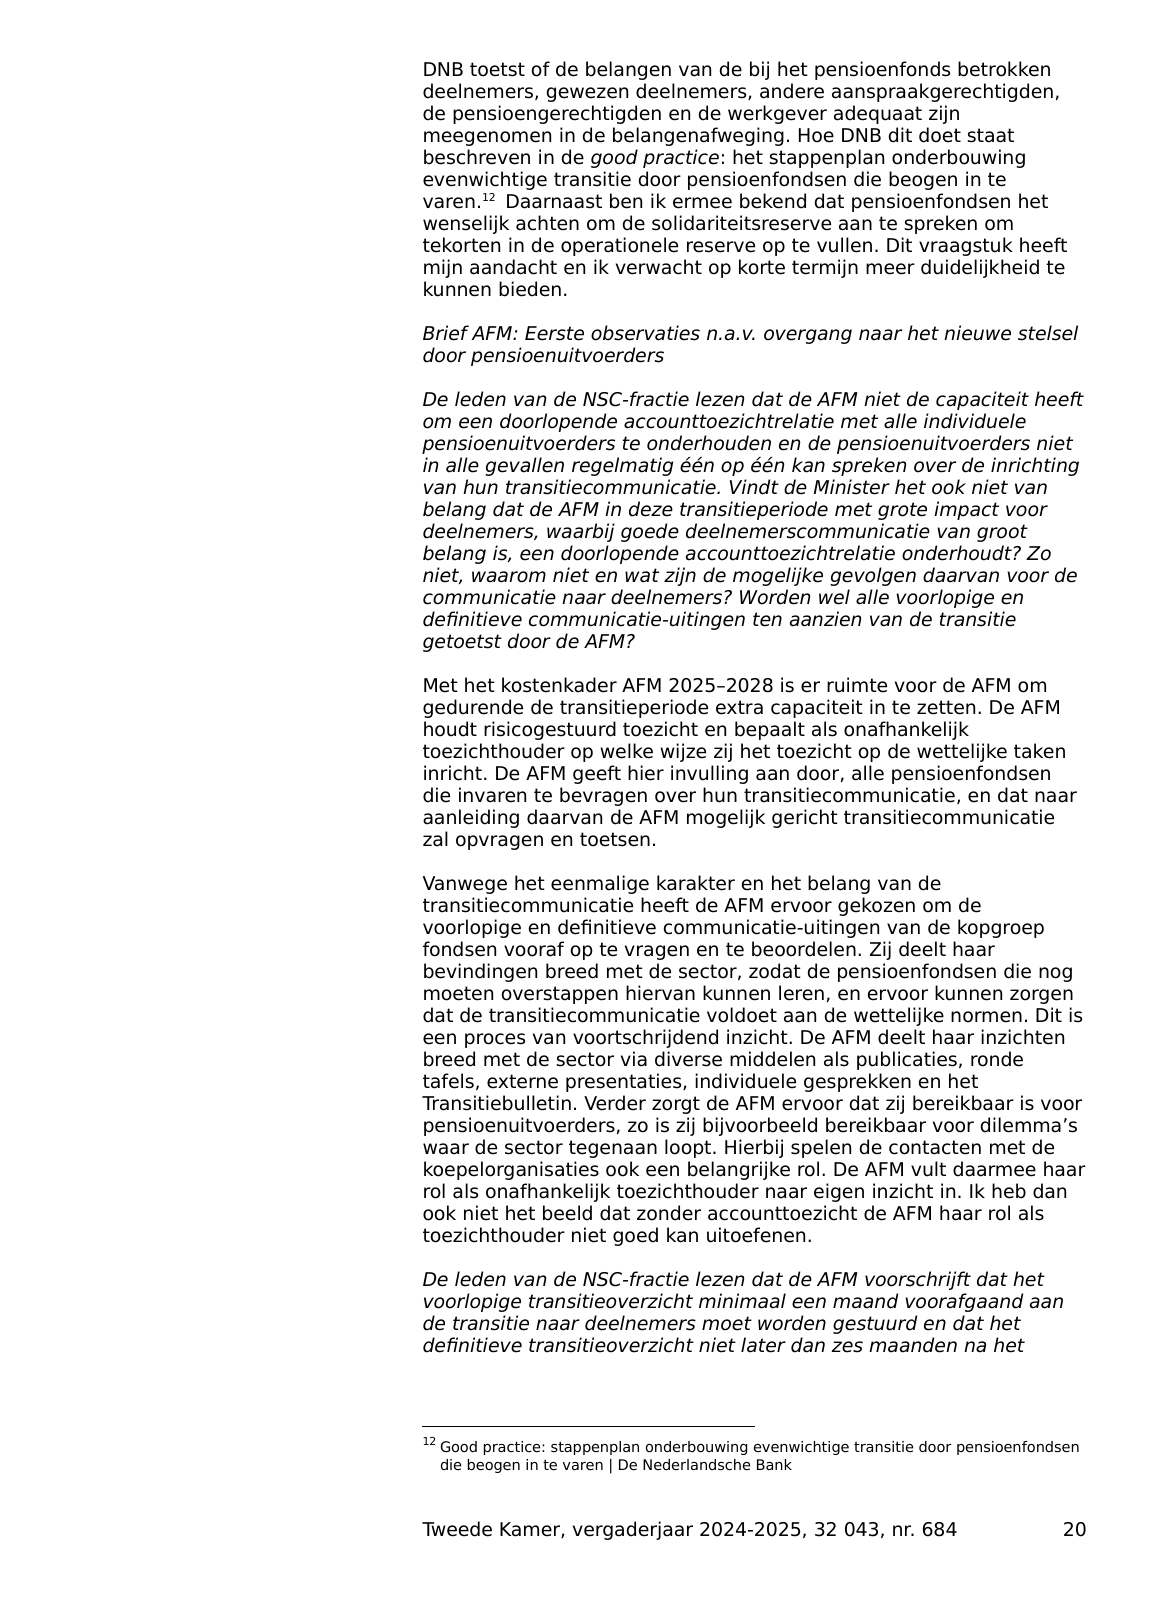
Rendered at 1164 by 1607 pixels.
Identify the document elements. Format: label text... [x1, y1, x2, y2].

text Vanwege het eenmalige karakter en het belang van de transitiecommunicatie heeft de AFM ervoor gekozen om de voorlopige en definitieve communicatie-uitingen van de kopgroep fondsen vooraf op te vragen en te beoordelen. Zij deelt haar bevindingen breed met de sector, zodat de pensioenfondsen die nog moeten overstappen hiervan kunnen leren, en ervoor kunnen zorgen dat de transitiecommunicatie voldoet aan de wettelijke normen. Dit is een proces van voortschrijdend inzicht. De AFM deelt haar inzichten breed met de sector via diverse middelen als publicaties, ronde tafels, externe presentaties, individuele gesprekken en het Transitiebulletin. Verder zorgt de AFM ervoor dat zij bereikbaar is voor pensioenuitvoerders, zo is zij bijvoorbeeld bereikbaar voor dilemma’s waar de sector tegenaan loopt. Hierbij spelen de contacten met de koepelorganisaties ook een belangrijke rol. De AFM vult daarmee haar rol als onafhankelijk toezichthouder naar eigen inzicht in. Ik heb dan ook niet het beeld dat zonder accounttoezicht de AFM haar rol als toezichthouder niet goed kan uitoefenen. [422, 873, 1087, 1247]
text De leden van de NSC-fractie lezen dat de AFM niet de capaciteit heeft om een doorlopende accounttoezichtrelatie met alle individuele pensioenuitvoerders te onderhouden en de pensioenuitvoerders niet in alle gevallen regelmatig één op één kan spreken over de inrichting van hun transitiecommunicatie. Vindt de Minister het ook niet van belang dat de AFM in deze transitieperiode met grote impact voor deelnemers, waarbij goede deelnemerscommunicatie van groot belang is, een doorlopende accounttoezichtrelatie onderhoudt? Zo niet, waarom niet en wat zijn de mogelijke gevolgen daarvan voor de communicatie naar deelnemers? Worden wel alle voorlopige en definitieve communicatie-uitingen ten aanzien van de transitie getoetst door de AFM? [422, 389, 1087, 653]
text Good practice: stappenplan onderbouwing evenwichtige transitie door pensioenfondsen die beogen in te varen | De Nederlandsche Bank [422, 1435, 1087, 1474]
text De leden van de NSC-fractie lezen dat de AFM voorschrijft dat het voorlopige transitieoverzicht minimaal een maand voorafgaand aan de transitie naar deelnemers moet worden gestuurd en dat het definitieve transitieoverzicht niet later dan zes maanden na het [422, 1269, 1087, 1357]
text DNB toetst of de belangen van de bij het pensioenfonds betrokken deelnemers, gewezen deelnemers, andere aanspraakgerechtigden, de pensioengerechtigden en de werkgever adequaat zijn meegenomen in de belangenafweging. Hoe DNB dit doet staat beschreven in de good practice: het stappenplan onderbouwing evenwichtige transitie door pensioenfondsen die beogen in te varen. Daarnaast ben ik ermee bekend dat pensioenfondsen het wenselijk achten om de solidariteitsreserve aan te spreken om tekorten in de operationele reserve op te vullen. Dit vraagstuk heeft mijn aandacht en ik verwacht op korte termijn meer duidelijkheid te kunnen bieden. [422, 59, 1087, 301]
text Met het kostenkader AFM 2025–2028 is er ruimte voor de AFM om gedurende de transitieperiode extra capaciteit in te zetten. De AFM houdt risicogestuurd toezicht en bepaalt als onafhankelijk toezichthouder op welke wijze zij het toezicht op de wettelijke taken inricht. De AFM geeft hier invulling aan door, alle pensioenfondsen die invaren te bevragen over hun transitiecommunicatie, en dat naar aanleiding daarvan de AFM mogelijk gericht transitiecommunicatie zal opvragen en toetsen. [422, 675, 1087, 851]
subtitle Brief AFM: Eerste observaties n.a.v. overgang naar het nieuwe stelsel door pensioenuitvoerders [422, 323, 1087, 367]
